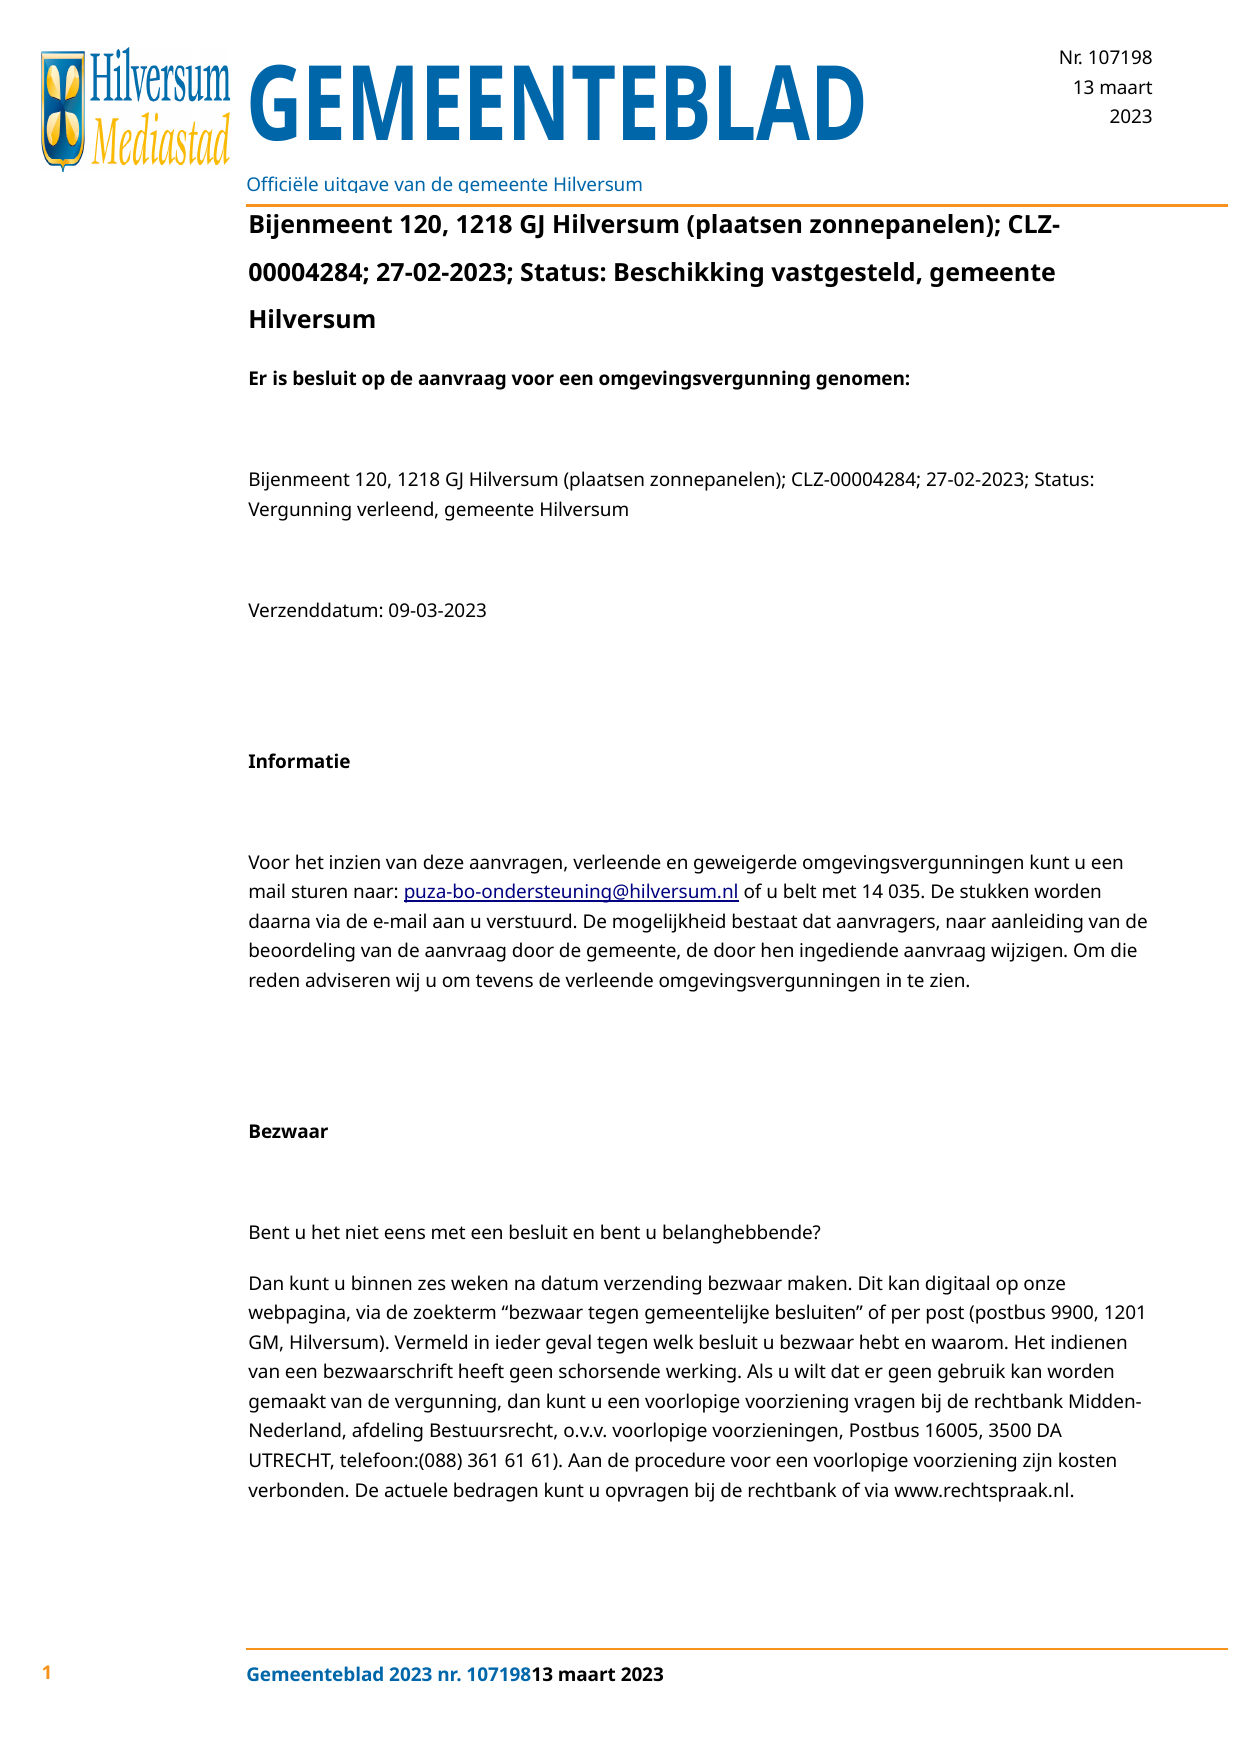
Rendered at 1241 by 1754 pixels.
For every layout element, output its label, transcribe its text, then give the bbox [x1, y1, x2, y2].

text Informatie [248, 748, 1152, 774]
text Verzenddatum: 09-03-2023 [248, 597, 1152, 622]
text Bezwaar [248, 1118, 1152, 1144]
picture [41, 47, 231, 172]
text Er is besluit op de aanvraag voor een omgevingsvergunning genomen: [248, 366, 1152, 391]
text Voor het inzien van deze aanvragen, verleende en geweigerde omgevingsvergunningen kunt u een mail sturen naar: puza-bo-ondersteuning@hilversum.nl of u belt met 14 035. De stukken worden daarna via de e-mail aan u verstuurd. De mogelijkheid bestaat dat aanvragers, naar aanleiding van de beoordeling van de aanvraag door de gemeente, de door hen ingediende aanvraag wijzigen. Om die reden adviseren wij u om tevens de verleende omgevingsvergunningen in te zien. [248, 849, 1152, 993]
text Dan kunt u binnen zes weken na datum verzending bezwaar maken. Dit kan digitaal op onze webpagina, via de zoekterm “bezwaar tegen gemeentelijke besluiten” of per post (postbus 9900, 1201 GM, Hilversum). Vermeld in ieder geval tegen welk besluit u bezwaar hebt en waarom. Het indienen van een bezwaarschrift heeft geen schorsende werking. Als u wilt dat er geen gebruik kan worden gemaakt van de vergunning, dan kunt u een voorlopige voorziening vragen bij de rechtbank Midden-Nederland, afdeling Bestuursrecht, o.v.v. voorlopige voorzieningen, Postbus 16005, 3500 DA UTRECHT, telefoon:(088) 361 61 61). Aan de procedure voor een voorlopige voorziening zijn kosten verbonden. De actuele bedragen kunt u opvragen bij de rechtbank of via www.rechtspraak.nl. [248, 1270, 1152, 1502]
text Bijenmeent 120, 1218 GJ Hilversum (plaatsen zonnepanelen); CLZ-00004284; 27-02-2023; Status: Vergunning verleend, gemeente Hilversum [248, 466, 1152, 522]
text Bijenmeent 120, 1218 GJ Hilversum (plaatsen zonnepanelen); CLZ-00004284; 27-02-2023; Status: Beschikking vastgesteld, gemeente Hilversum [248, 207, 1152, 336]
text Bent u het niet eens met een besluit en bent u belanghebbende? [248, 1219, 1152, 1245]
